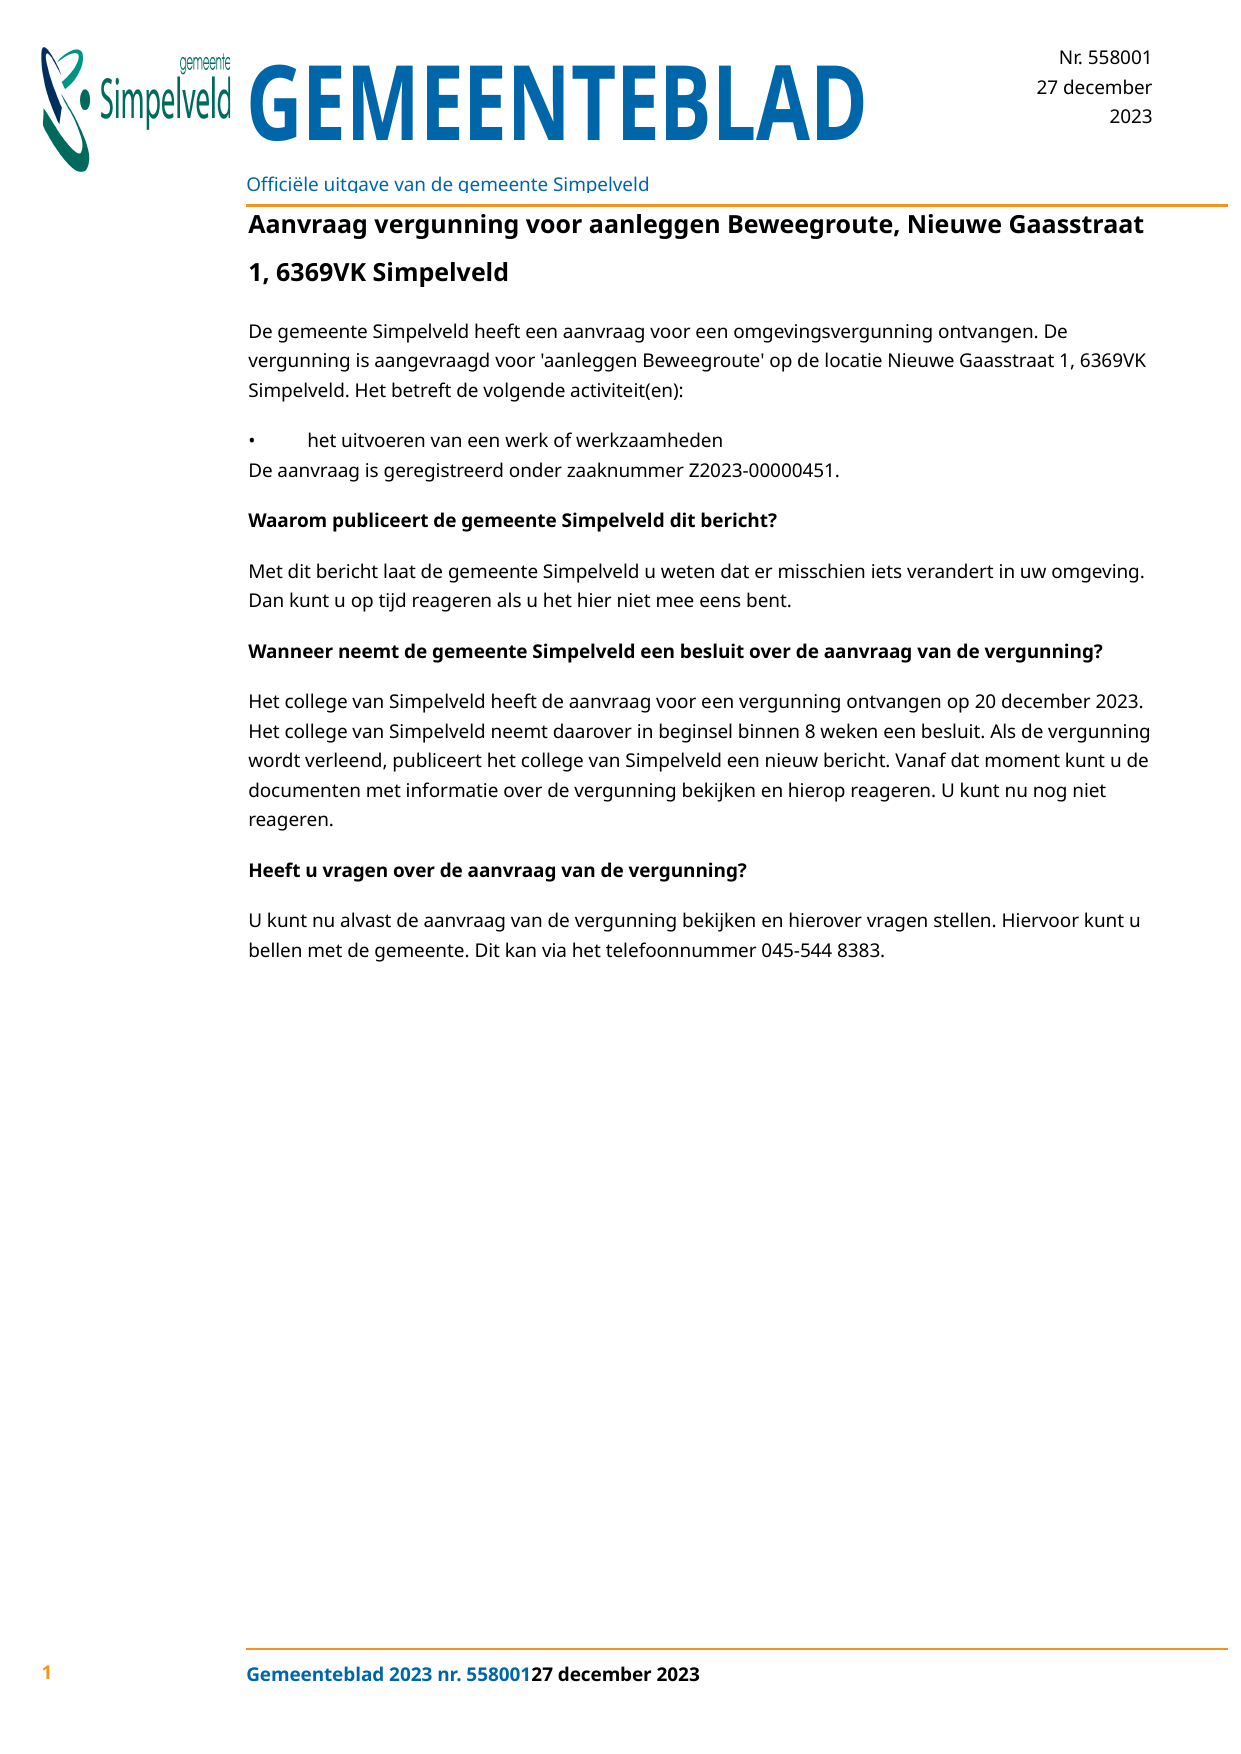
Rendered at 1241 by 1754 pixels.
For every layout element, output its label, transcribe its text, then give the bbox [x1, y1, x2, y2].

text U kunt nu alvast de aanvraag van de vergunning bekijken en hierover vragen stellen. Hiervoor kunt u bellen met de gemeente. Dit kan via het telefoonnummer 045-544 8383. [248, 907, 1152, 963]
picture [41, 47, 231, 172]
text De gemeente Simpelveld heeft een aanvraag voor een omgevingsvergunning ontvangen. De vergunning is aangevraagd voor 'aanleggen Beweegroute' op de locatie Nieuwe Gaasstraat 1, 6369VK Simpelveld. Het betreft de volgende activiteit(en): [248, 318, 1152, 403]
text Aanvraag vergunning voor aanleggen Beweegroute, Nieuwe Gaasstraat 1, 6369VK Simpelveld [248, 207, 1152, 288]
text Met dit bericht laat de gemeente Simpelveld u weten dat er misschien iets verandert in uw omgeving. Dan kunt u op tijd reageren als u het hier niet mee eens bent. [248, 558, 1152, 613]
text Het college van Simpelveld heeft de aanvraag voor een vergunning ontvangen op 20 december 2023. Het college van Simpelveld neemt daarover in beginsel binnen 8 weken een besluit. Als de vergunning wordt verleend, publiceert het college van Simpelveld een nieuw bericht. Vanaf dat moment kunt u de documenten met informatie over de vergunning bekijken en hierop reageren. U kunt nu nog niet reageren. [248, 688, 1152, 832]
list het uitvoeren van een werk of werkzaamheden [248, 427, 1152, 453]
text Heeft u vragen over de aanvraag van de vergunning? [248, 857, 1152, 883]
text Wanneer neemt de gemeente Simpelveld een besluit over de aanvraag van de vergunning? [248, 638, 1152, 664]
text Waarom publiceert de gemeente Simpelveld dit bericht? [248, 507, 1152, 533]
text De aanvraag is geregistreerd onder zaaknummer Z2023-00000451. [248, 457, 1152, 483]
